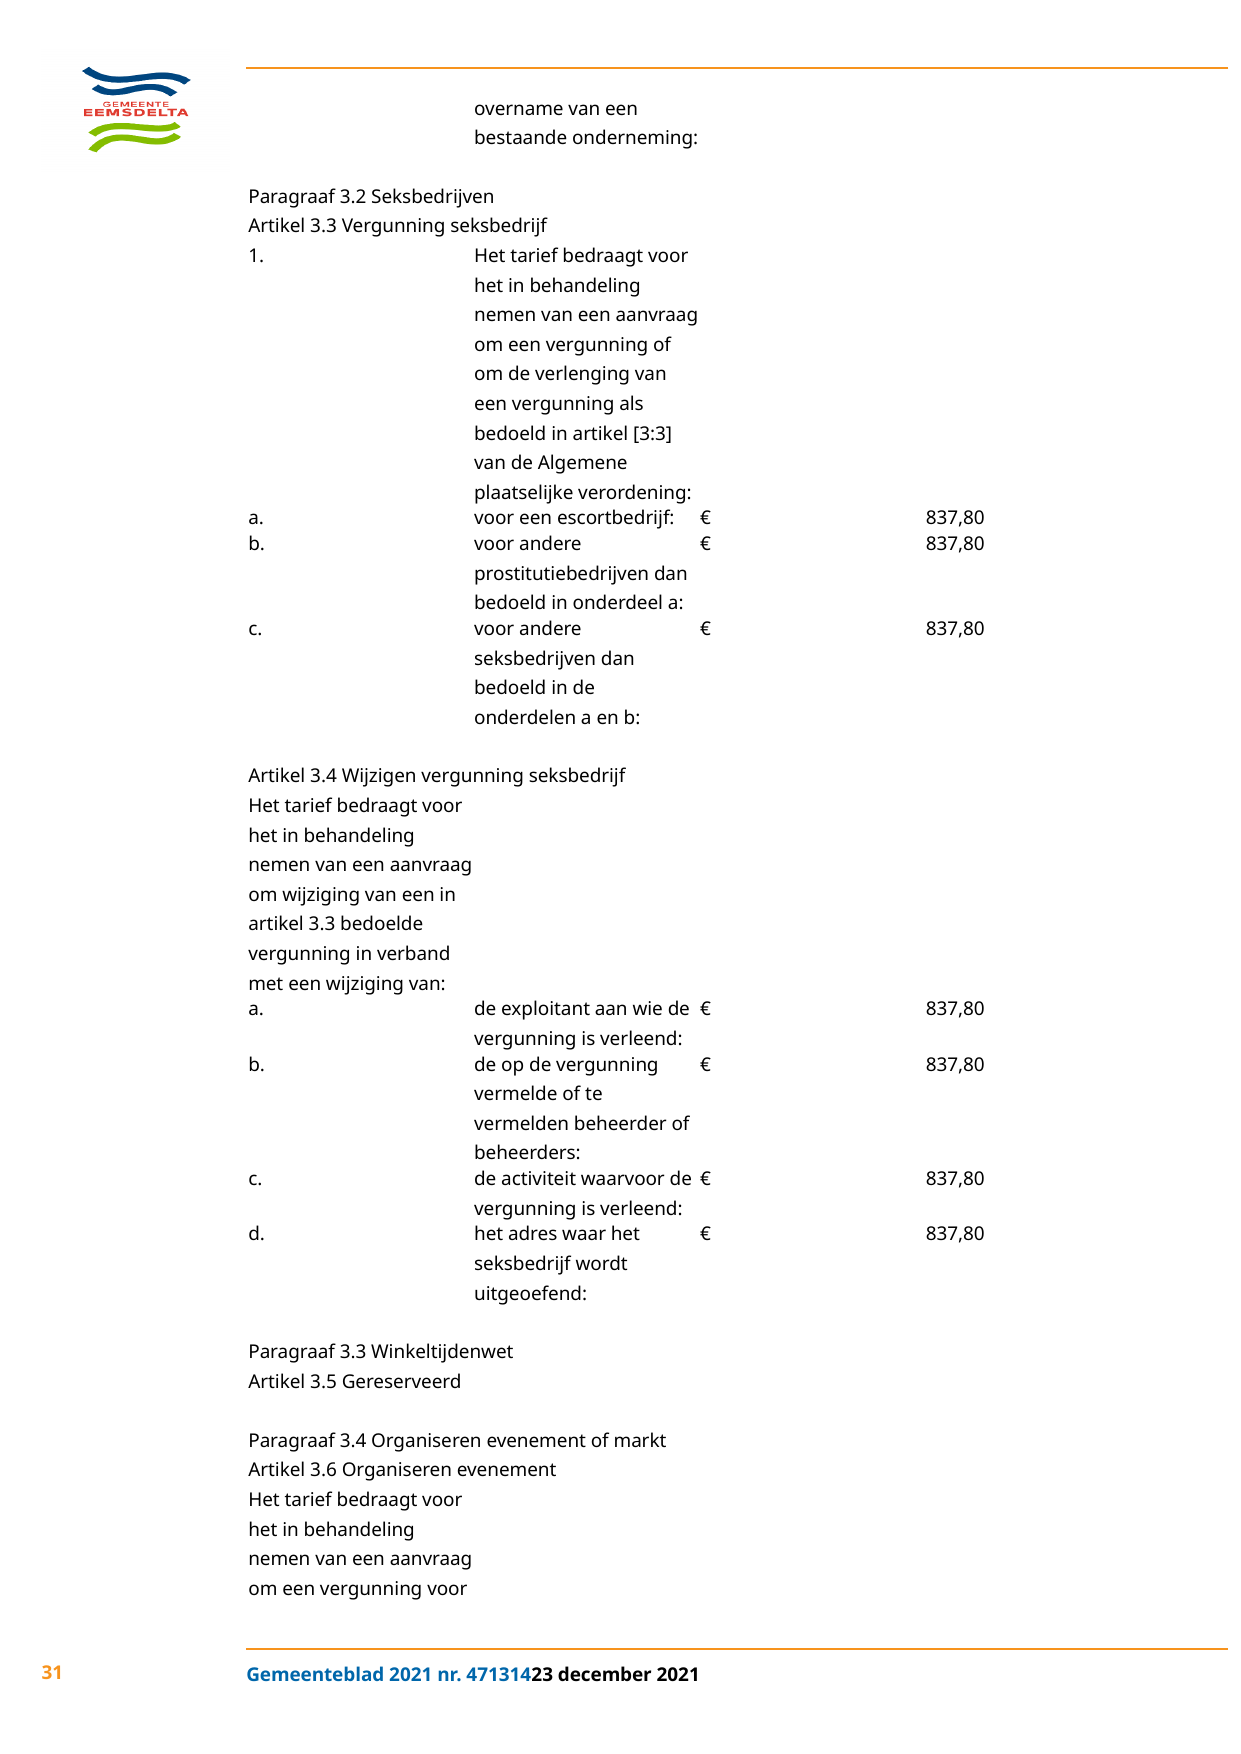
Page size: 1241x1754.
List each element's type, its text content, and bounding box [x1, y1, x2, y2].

table_header [474, 792, 700, 995]
table_cell € [700, 1221, 926, 1305]
table_header [481, 1486, 705, 1601]
table_cell € [700, 505, 926, 530]
text Paragraaf 3.4 Organiseren evenement of markt [248, 1427, 1152, 1453]
table_cell voor een escortbedrijf: [474, 505, 700, 530]
table_cell 837,80 [926, 530, 1152, 615]
table_cell c. [248, 615, 474, 730]
text Artikel 3.6 Organiseren evenement [248, 1457, 1152, 1482]
table_cell de activiteit waarvoor de vergunning is verleend: [474, 1165, 700, 1221]
table_cell € [700, 995, 926, 1051]
table_cell het adres waar het seksbedrijf wordt uitgeoefend: [474, 1221, 700, 1305]
table_cell [700, 95, 926, 150]
table_cell 837,80 [926, 1165, 1152, 1221]
table_cell a. [248, 995, 474, 1051]
text Paragraaf 3.3 Winkeltijdenwet [248, 1338, 1152, 1364]
table_cell 837,80 [926, 505, 1152, 530]
table_header [700, 792, 926, 995]
table_header [700, 242, 926, 504]
table_cell de exploitant aan wie de vergunning is verleend: [474, 995, 700, 1051]
table_cell de op de vergunning vermelde of te vermelden beheerder of beheerders: [474, 1051, 700, 1165]
table_cell € [700, 1165, 926, 1221]
picture [41, 47, 231, 172]
text Artikel 3.4 Wijzigen vergunning seksbedrijf [248, 762, 1152, 788]
table_cell b. [248, 530, 474, 615]
table_cell overname van een bestaande onderneming: [474, 95, 700, 150]
text Paragraaf 3.2 Seksbedrijven [248, 183, 1152, 209]
table_cell voor andere prostitutiebedrijven dan bedoeld in onderdeel a: [474, 530, 700, 615]
table_cell € [700, 1051, 926, 1165]
text Artikel 3.3 Vergunning seksbedrijf [248, 212, 1152, 238]
table_cell b. [248, 1051, 474, 1165]
table_header [926, 792, 1152, 995]
table_cell € [700, 530, 926, 615]
text Artikel 3.5 Gereserveerd [248, 1368, 1152, 1393]
table_cell [248, 95, 474, 150]
table_cell [926, 95, 1152, 150]
table_cell 837,80 [926, 615, 1152, 730]
table_cell d. [248, 1221, 474, 1305]
table_cell 837,80 [926, 1051, 1152, 1165]
table_cell 837,80 [926, 995, 1152, 1051]
table_cell 837,80 [926, 1221, 1152, 1305]
table_header 1. [248, 242, 474, 504]
table_cell c. [248, 1165, 474, 1221]
table_header [926, 242, 1152, 504]
table_header Het tarief bedraagt voor het in behandeling nemen van een aanvraag om een vergunning voor [248, 1486, 481, 1601]
table_cell a. [248, 505, 474, 530]
table_header [705, 1486, 928, 1601]
table_header Het tarief bedraagt voor het in behandeling nemen van een aanvraag om een vergunning of om de verlenging van een vergunning als bedoeld in artikel [3:3] van de Algemene plaatselijke verordening: [474, 242, 700, 504]
table_cell € [700, 615, 926, 730]
table_header Het tarief bedraagt voor het in behandeling nemen van een aanvraag om wijziging van een in artikel 3.3 bedoelde vergunning in verband met een wijziging van: [248, 792, 474, 995]
table_cell voor andere seksbedrijven dan bedoeld in de onderdelen a en b: [474, 615, 700, 730]
table_header [928, 1486, 1152, 1601]
